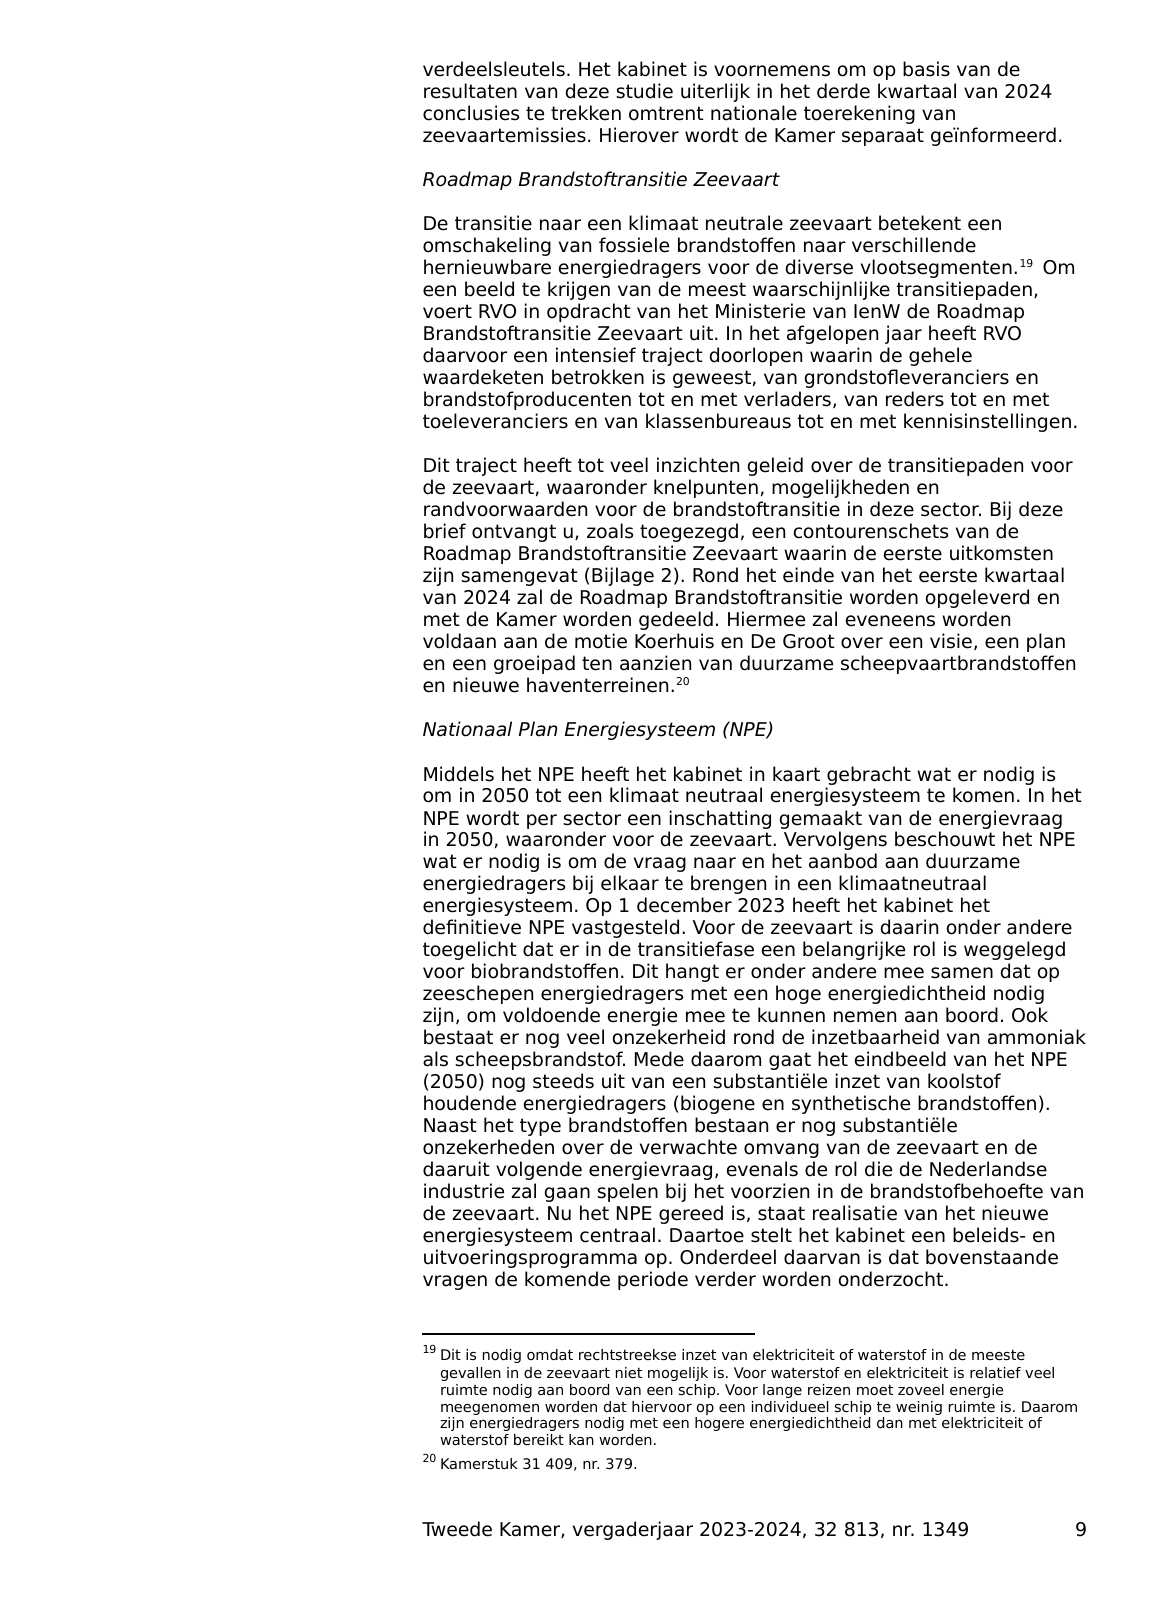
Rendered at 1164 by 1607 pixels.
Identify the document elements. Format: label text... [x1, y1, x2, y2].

text verdeelsleutels. Het kabinet is voornemens om op basis van de resultaten van deze studie uiterlijk in het derde kwartaal van 2024 conclusies te trekken omtrent nationale toerekening van zeevaartemissies. Hierover wordt de Kamer separaat geïnformeerd. [422, 59, 1087, 147]
text Middels het NPE heeft het kabinet in kaart gebracht wat er nodig is om in 2050 tot een klimaat neutraal energiesysteem te komen. In het NPE wordt per sector een inschatting gemaakt van de energievraag in 2050, waaronder voor de zeevaart. Vervolgens beschouwt het NPE wat er nodig is om de vraag naar en het aanbod aan duurzame energiedragers bij elkaar te brengen in een klimaatneutraal energiesysteem. Op 1 december 2023 heeft het kabinet het definitieve NPE vastgesteld. Voor de zeevaart is daarin onder andere toegelicht dat er in de transitiefase een belangrijke rol is weggelegd voor biobrandstoffen. Dit hangt er onder andere mee samen dat op zeeschepen energiedragers met een hoge energiedichtheid nodig zijn, om voldoende energie mee te kunnen nemen aan boord. Ook bestaat er nog veel onzekerheid rond de inzetbaarheid van ammoniak als scheepsbrandstof. Mede daarom gaat het eindbeeld van het NPE (2050) nog steeds uit van een substantiële inzet van koolstof houdende energiedragers (biogene en synthetische brandstoffen). Naast het type brandstoffen bestaan er nog substantiële onzekerheden over de verwachte omvang van de zeevaart en de daaruit volgende energievraag, evenals de rol die de Nederlandse industrie zal gaan spelen bij het voorzien in de brandstofbehoefte van de zeevaart. Nu het NPE gereed is, staat realisatie van het nieuwe energiesysteem centraal. Daartoe stelt het kabinet een beleids- en uitvoeringsprogramma op. Onderdeel daarvan is dat bovenstaande vragen de komende periode verder worden onderzocht. [422, 763, 1087, 1291]
subtitle Nationaal Plan Energiesysteem (NPE) [422, 719, 1087, 741]
subtitle Roadmap Brandstoftransitie Zeevaart [422, 169, 1087, 191]
text Kamerstuk 31 409, nr. 379. [422, 1452, 1087, 1474]
text De transitie naar een klimaat neutrale zeevaart betekent een omschakeling van fossiele brandstoffen naar verschillende hernieuwbare energiedragers voor de diverse vlootsegmenten. Om een beeld te krijgen van de meest waarschijnlijke transitiepaden, voert RVO in opdracht van het Ministerie van IenW de Roadmap Brandstoftransitie Zeevaart uit. In het afgelopen jaar heeft RVO daarvoor een intensief traject doorlopen waarin de gehele waardeketen betrokken is geweest, van grondstofleveranciers en brandstofproducenten tot en met verladers, van reders tot en met toeleveranciers en van klassenbureaus tot en met kennisinstellingen. [422, 213, 1087, 433]
text Dit is nodig omdat rechtstreekse inzet van elektriciteit of waterstof in de meeste gevallen in de zeevaart niet mogelijk is. Voor waterstof en elektriciteit is relatief veel ruimte nodig aan boord van een schip. Voor lange reizen moet zoveel energie meegenomen worden dat hiervoor op een individueel schip te weinig ruimte is. Daarom zijn energiedragers nodig met een hogere energiedichtheid dan met elektriciteit of waterstof bereikt kan worden. [422, 1343, 1087, 1449]
text Dit traject heeft tot veel inzichten geleid over de transitiepaden voor de zeevaart, waaronder knelpunten, mogelijkheden en randvoorwaarden voor de brandstoftransitie in deze sector. Bij deze brief ontvangt u, zoals toegezegd, een contourenschets van de Roadmap Brandstoftransitie Zeevaart waarin de eerste uitkomsten zijn samengevat (Bijlage 2). Rond het einde van het eerste kwartaal van 2024 zal de Roadmap Brandstoftransitie worden opgeleverd en met de Kamer worden gedeeld. Hiermee zal eveneens worden voldaan aan de motie Koerhuis en De Groot over een visie, een plan en een groeipad ten aanzien van duurzame scheepvaartbrandstoffen en nieuwe haventerreinen. [422, 455, 1087, 697]
